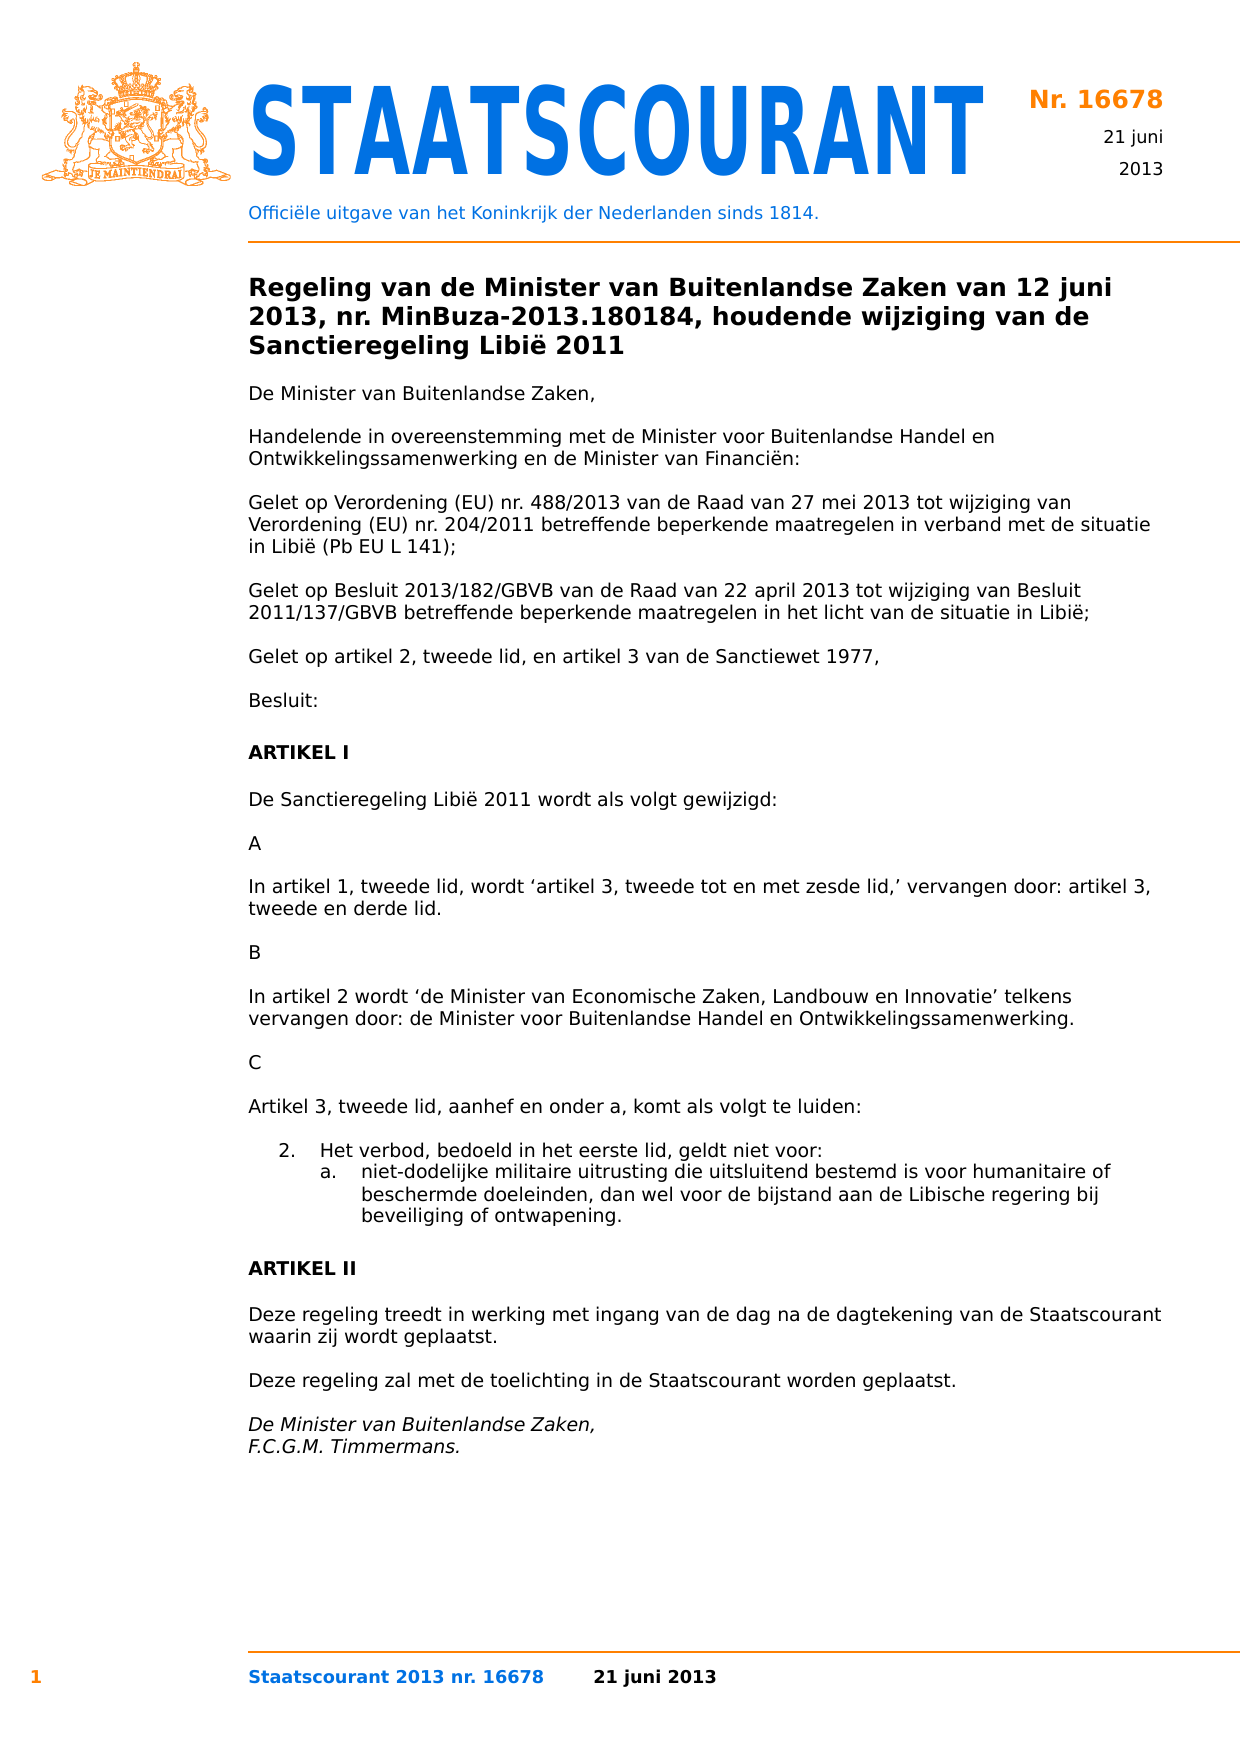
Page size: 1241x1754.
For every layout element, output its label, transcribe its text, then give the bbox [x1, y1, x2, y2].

text Gelet op Verordening (EU) nr. 488/2013 van de Raad van 27 mei 2013 tot wijziging van Verordening (EU) nr. 204/2011 betreffende beperkende maatregelen in verband met de situatie in Libië (Pb EU L 141); [248, 492, 1163, 558]
text Deze regeling treedt in werking met ingang van de dag na de dagtekening van de Staatscourant waarin zij wordt geplaatst. [248, 1304, 1163, 1348]
text Handelende in overeenstemming met de Minister voor Buitenlandse Handel en Ontwikkelingssamenwerking en de Minister van Financiën: [248, 426, 1163, 470]
text Gelet op Besluit 2013/182/GBVB van de Raad van 22 april 2013 tot wijziging van Besluit 2011/137/GBVB betreffende beperkende maatregelen in het licht van de situatie in Libië; [248, 580, 1163, 624]
text A [248, 832, 1163, 854]
text De Minister van Buitenlandse Zaken, F.C.G.M. Timmermans. [248, 1414, 1163, 1458]
picture [41, 62, 231, 186]
table_cell 21 juni [998, 121, 1240, 153]
text a. niet-dodelijke militaire uitrusting die uitsluitend bestemd is voor humanitaire of beschermde doeleinden, dan wel voor de bijstand aan de Libische regering bij beveiliging of ontwapening. [319, 1161, 1163, 1227]
text B [248, 942, 1163, 964]
text Artikel 3, tweede lid, aanhef en onder a, komt als volgt te luiden: [248, 1096, 1163, 1118]
text C [248, 1052, 1163, 1074]
subtitle ARTIKEL II [248, 1257, 1163, 1279]
text De Sanctieregeling Libië 2011 wordt als volgt gewijzigd: [248, 788, 1163, 811]
table_header Nr. 16678 [998, 62, 1240, 121]
text 2. Het verbod, bedoeld in het eerste lid, geldt niet voor: [278, 1139, 1163, 1161]
text Besluit: [248, 689, 1163, 712]
table_header STAATSCOURANT [248, 62, 998, 203]
subtitle ARTIKEL I [248, 742, 1163, 763]
text Gelet op artikel 2, tweede lid, en artikel 3 van de Sanctiewet 1977, [248, 646, 1163, 668]
text Deze regeling zal met de toelichting in de Staatscourant worden geplaatst. [248, 1370, 1163, 1392]
subtitle Regeling van de Minister van Buitenlandse Zaken van 12 juni 2013, nr. MinBuza-2013.180184, houdende wijziging van de Sanctieregeling Libië 2011 [248, 273, 1163, 361]
table_cell 2013 [998, 153, 1240, 203]
text In artikel 2 wordt ‘de Minister van Economische Zaken, Landbouw en Innovatie’ telkens vervangen door: de Minister voor Buitenlandse Handel en Ontwikkelingssamenwerking. [248, 986, 1163, 1030]
table_cell Officiële uitgave van het Koninkrijk der Nederlanden sinds 1814. [248, 203, 1240, 241]
text De Minister van Buitenlandse Zaken, [248, 382, 1163, 404]
table_header [25, 62, 248, 241]
text In artikel 1, tweede lid, wordt ‘artikel 3, tweede tot en met zesde lid,’ vervangen door: artikel 3, tweede en derde lid. [248, 876, 1163, 920]
